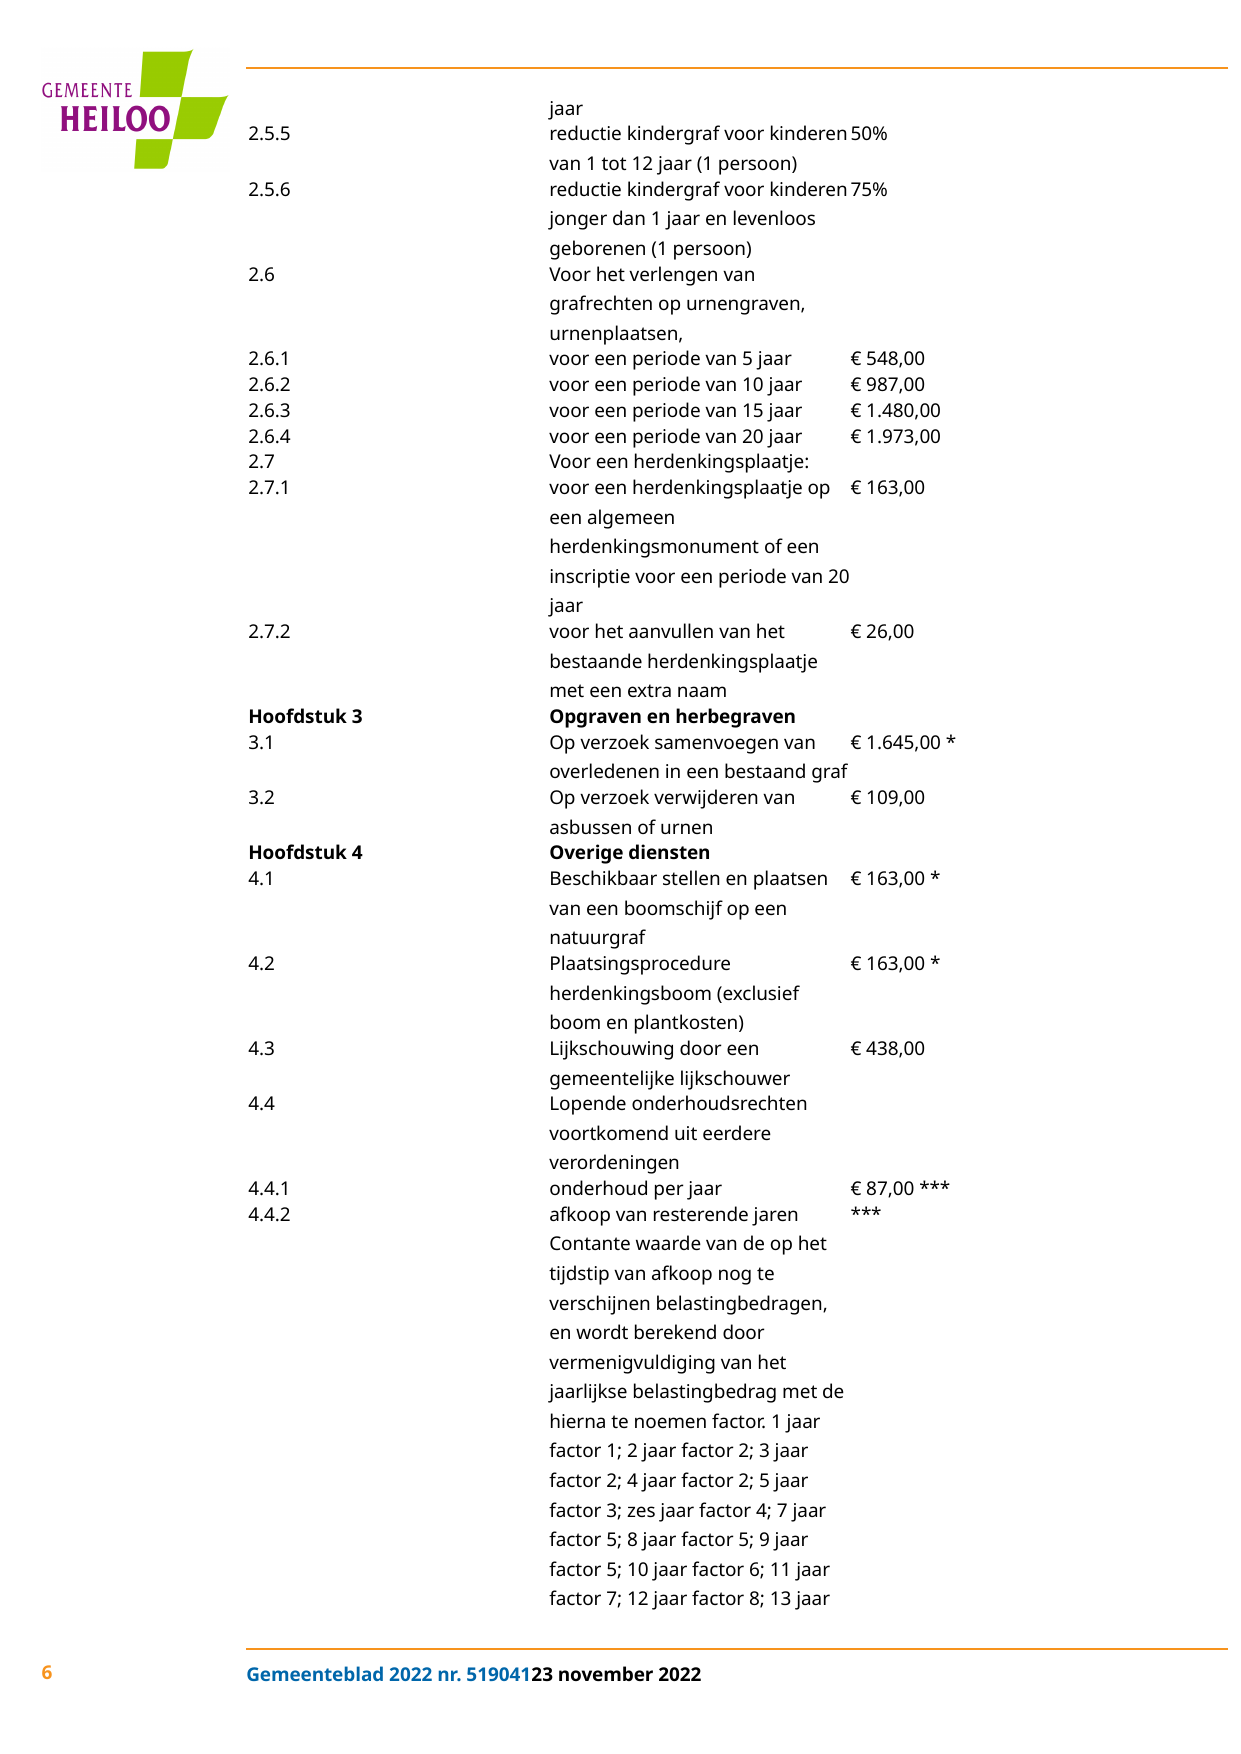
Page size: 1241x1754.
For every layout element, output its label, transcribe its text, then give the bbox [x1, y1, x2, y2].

table_cell [248, 95, 549, 121]
table_cell [850, 840, 1152, 865]
table_cell 2.5.5 [248, 121, 549, 176]
table_cell Voor het verlengen van grafrechten op urnengraven, urnenplaatsen, [549, 261, 850, 346]
table_cell € 26,00 [850, 618, 1152, 703]
table_cell 2.7 [248, 449, 549, 474]
table_cell jaar [549, 95, 850, 121]
table_cell reductie kindergraf voor kinderen van 1 tot 12 jaar (1 persoon) [549, 121, 850, 176]
table_cell Voor een herdenkingsplaatje: [549, 449, 850, 474]
table_cell € 987,00 [850, 371, 1152, 397]
table_cell onderhoud per jaar [549, 1175, 850, 1201]
table_cell 4.1 [248, 865, 549, 950]
table_cell 75% [850, 176, 1152, 261]
table_cell € 548,00 [850, 346, 1152, 371]
table_cell 2.6.4 [248, 423, 549, 448]
table_cell 2.5.6 [248, 176, 549, 261]
table_cell 2.7.1 [248, 474, 549, 618]
table_cell 3.1 [248, 729, 549, 784]
table_cell 4.3 [248, 1035, 549, 1090]
table_cell *** [850, 1201, 1152, 1611]
table_cell € 438,00 [850, 1035, 1152, 1090]
table_cell Beschikbaar stellen en plaatsen van een boomschijf op een natuurgraf [549, 865, 850, 950]
picture [41, 47, 231, 172]
table_cell € 1.973,00 [850, 423, 1152, 448]
table_cell € 1.645,00 * [850, 729, 1152, 784]
table_cell 2.6.2 [248, 371, 549, 397]
table_cell € 163,00 * [850, 865, 1152, 950]
table_cell [850, 1090, 1152, 1175]
table_cell € 109,00 [850, 784, 1152, 839]
table_cell [850, 703, 1152, 729]
table_cell Opgraven en herbegraven [549, 703, 850, 729]
table_cell voor het aanvullen van het bestaande herdenkingsplaatje met een extra naam [549, 618, 850, 703]
table_cell € 163,00 * [850, 950, 1152, 1035]
table_cell 2.6.1 [248, 346, 549, 371]
table_cell Overige diensten [549, 840, 850, 865]
table_cell Plaatsingsprocedure herdenkingsboom (exclusief boom en plantkosten) [549, 950, 850, 1035]
table_cell Lijkschouwing door een gemeentelijke lijkschouwer [549, 1035, 850, 1090]
table_cell Op verzoek verwijderen van asbussen of urnen [549, 784, 850, 839]
table_cell 3.2 [248, 784, 549, 839]
table_cell 4.4 [248, 1090, 549, 1175]
table_cell 2.6 [248, 261, 549, 346]
table_cell 50% [850, 121, 1152, 176]
table_cell voor een periode van 20 jaar [549, 423, 850, 448]
table_cell 2.6.3 [248, 397, 549, 423]
table_cell Hoofdstuk 4 [248, 840, 549, 865]
table_cell € 163,00 [850, 474, 1152, 618]
table_cell Op verzoek samenvoegen van overledenen in een bestaand graf [549, 729, 850, 784]
table_cell 4.2 [248, 950, 549, 1035]
table_cell reductie kindergraf voor kinderen jonger dan 1 jaar en levenloos geborenen (1 persoon) [549, 176, 850, 261]
table_cell 4.4.1 [248, 1175, 549, 1201]
table_cell voor een periode van 15 jaar [549, 397, 850, 423]
table_cell € 1.480,00 [850, 397, 1152, 423]
table_cell Lopende onderhoudsrechten voortkomend uit eerdere verordeningen [549, 1090, 850, 1175]
table_cell [850, 95, 1152, 121]
table_cell [850, 261, 1152, 346]
table_cell voor een herdenkingsplaatje op een algemeen herdenkingsmonument of een inscriptie voor een periode van 20 jaar [549, 474, 850, 618]
table_cell 2.7.2 [248, 618, 549, 703]
table_cell Hoofdstuk 3 [248, 703, 549, 729]
table_cell afkoop van resterende jaren Contante waarde van de op het tijdstip van afkoop nog te verschijnen belastingbedragen, en wordt berekend door vermenigvuldiging van het jaarlijkse belastingbedrag met de hierna te noemen factor. 1 jaar factor 1; 2 jaar factor 2; 3 jaar factor 2; 4 jaar factor 2; 5 jaar factor 3; zes jaar factor 4; 7 jaar factor 5; 8 jaar factor 5; 9 jaar factor 5; 10 jaar factor 6; 11 jaar factor 7; 12 jaar factor 8; 13 jaar [549, 1201, 850, 1611]
table_cell [850, 449, 1152, 474]
table_cell 4.4.2 [248, 1201, 549, 1611]
table_cell voor een periode van 10 jaar [549, 371, 850, 397]
table_cell € 87,00 *** [850, 1175, 1152, 1201]
table_cell voor een periode van 5 jaar [549, 346, 850, 371]
